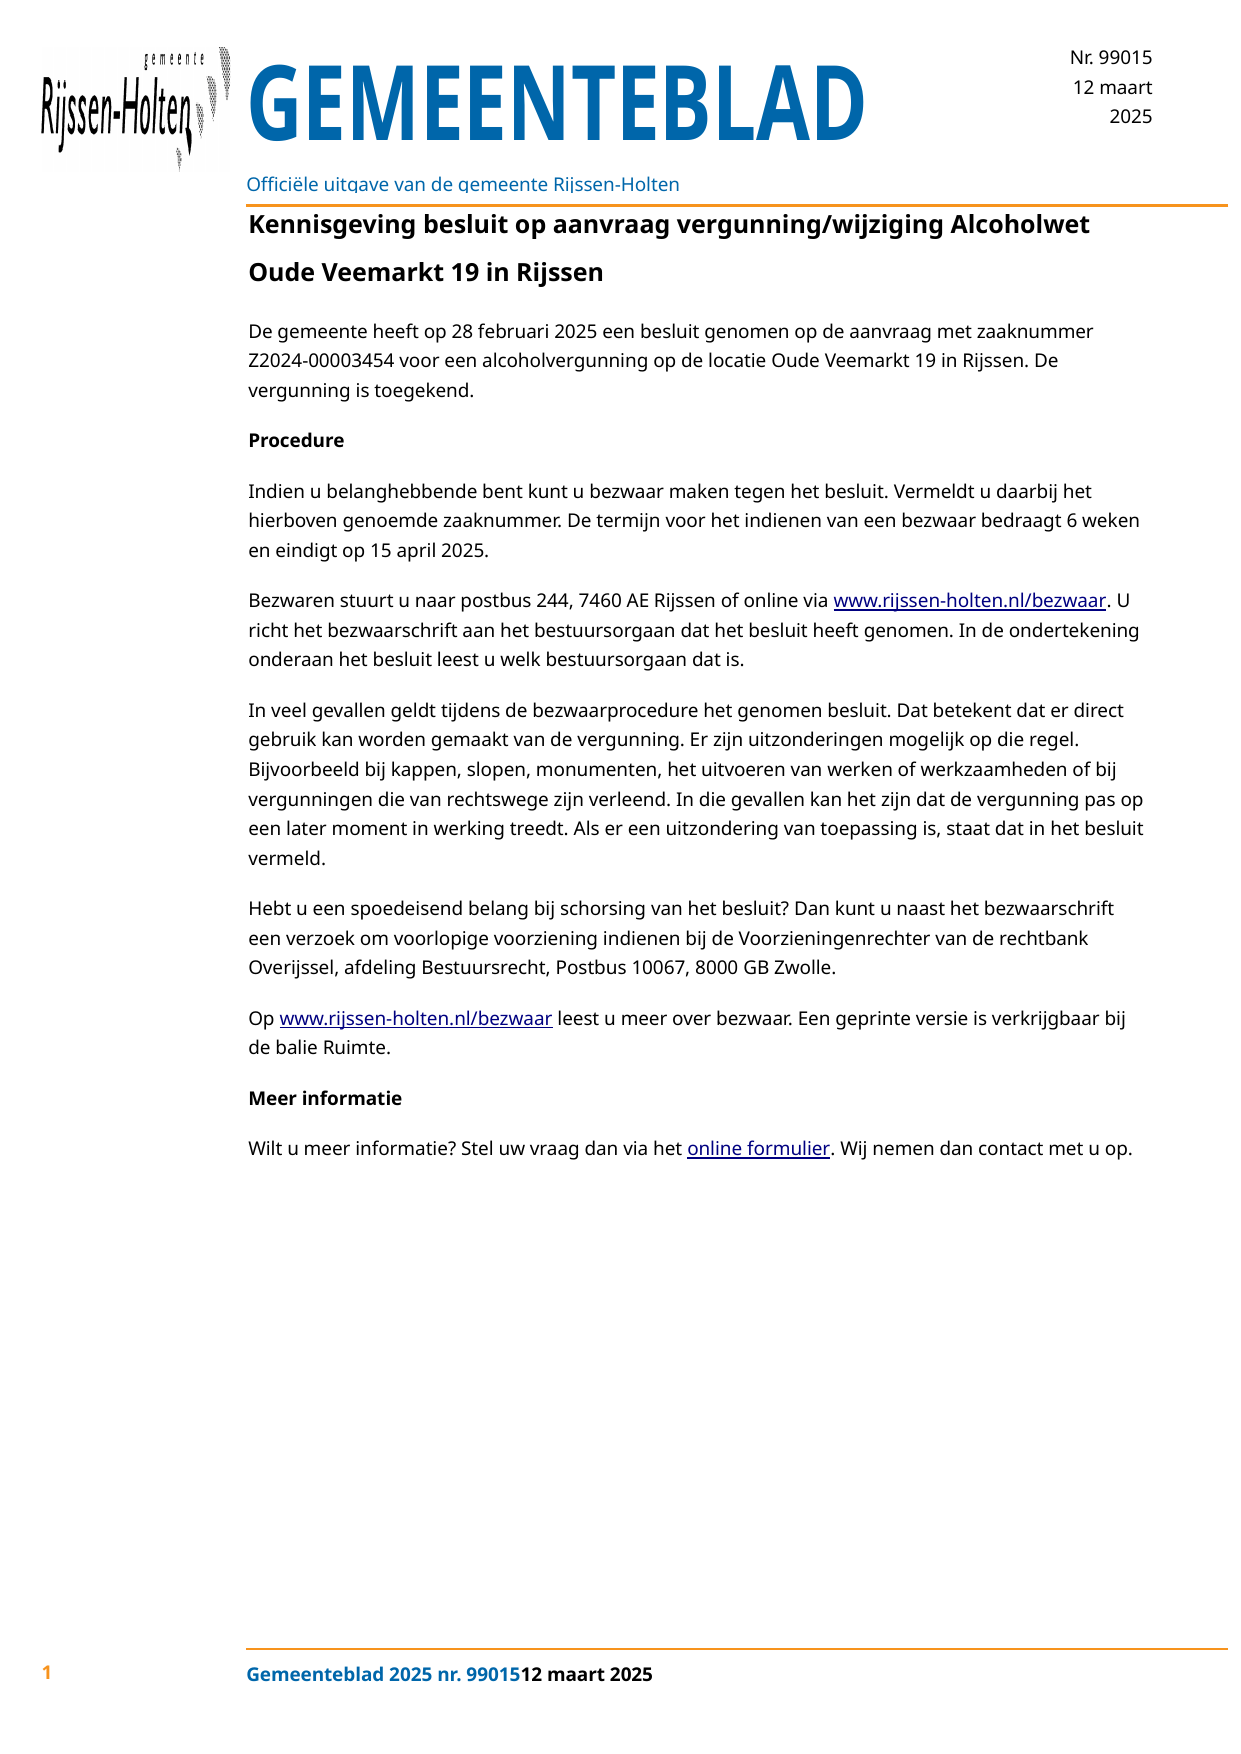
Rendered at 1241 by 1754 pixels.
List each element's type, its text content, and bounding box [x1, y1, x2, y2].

text Hebt u een spoedeisend belang bij schorsing van het besluit? Dan kunt u naast het bezwaarschrift een verzoek om voorlopige voorziening indienen bij de Voorzieningenrechter van de rechtbank Overijssel, afdeling Bestuursrecht, Postbus 10067, 8000 GB Zwolle. [248, 895, 1152, 980]
text Bezwaren stuurt u naar postbus 244, 7460 AE Rijssen of online via www.rijssen-holten.nl/bezwaar. U richt het bezwaarschrift aan het bestuursorgaan dat het besluit heeft genomen. In de ondertekening onderaan het besluit leest u welk bestuursorgaan dat is. [248, 587, 1152, 672]
text Procedure [248, 427, 1152, 453]
text Indien u belanghebbende bent kunt u bezwaar maken tegen het besluit. Vermeldt u daarbij het hierboven genoemde zaaknummer. De termijn voor het indienen van een bezwaar bedraagt 6 weken en eindigt op 15 april 2025. [248, 478, 1152, 563]
text Meer informatie [248, 1085, 1152, 1111]
text Kennisgeving besluit op aanvraag vergunning/wijziging Alcoholwet Oude Veemarkt 19 in Rijssen [248, 207, 1152, 288]
text Wilt u meer informatie? Stel uw vraag dan via het online formulier. Wij nemen dan contact met u op. [248, 1135, 1152, 1161]
text In veel gevallen geldt tijdens de bezwaarprocedure het genomen besluit. Dat betekent dat er direct gebruik kan worden gemaakt van de vergunning. Er zijn uitzonderingen mogelijk op die regel. Bijvoorbeeld bij kappen, slopen, monumenten, het uitvoeren van werken of werkzaamheden of bij vergunningen die van rechtswege zijn verleend. In die gevallen kan het zijn dat de vergunning pas op een later moment in werking treedt. Als er een uitzondering van toepassing is, staat dat in het besluit vermeld. [248, 697, 1152, 871]
text Op www.rijssen-holten.nl/bezwaar leest u meer over bezwaar. Een geprinte versie is verkrijgbaar bij de balie Ruimte. [248, 1005, 1152, 1060]
text De gemeente heeft op 28 februari 2025 een besluit genomen op de aanvraag met zaaknummer Z2024-00003454 voor een alcoholvergunning op de locatie Oude Veemarkt 19 in Rijssen. De vergunning is toegekend. [248, 318, 1152, 403]
picture [41, 47, 231, 172]
